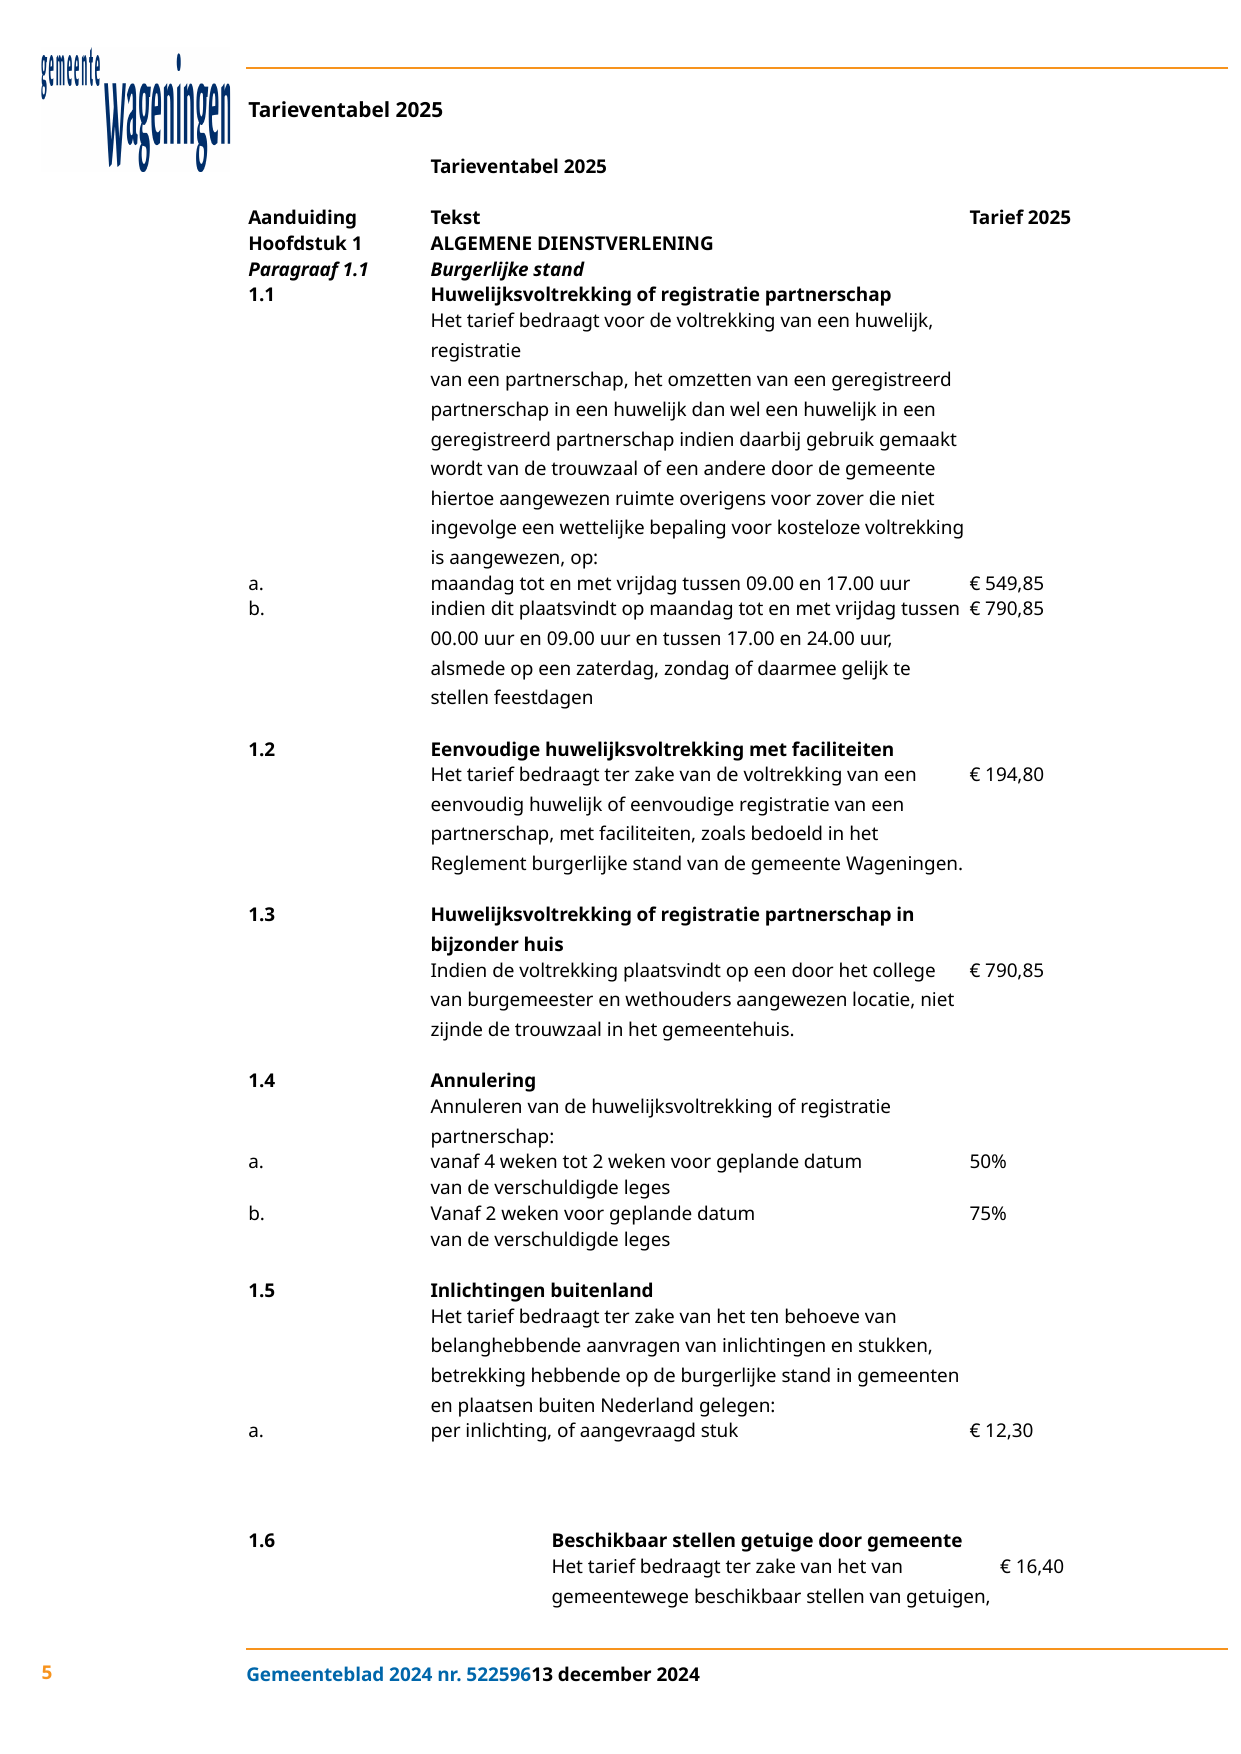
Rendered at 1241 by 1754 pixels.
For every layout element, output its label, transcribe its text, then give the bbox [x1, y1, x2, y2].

table_cell a. [248, 570, 430, 596]
table_cell € 16,40 [1000, 1553, 1152, 1609]
table_cell [969, 1226, 1152, 1252]
table_cell Tekst [430, 205, 969, 230]
table_cell 1.3 [248, 902, 430, 957]
table_cell € 12,30 [969, 1418, 1152, 1443]
table_cell [969, 1093, 1152, 1149]
table_cell [969, 736, 1152, 761]
table_cell [430, 179, 969, 204]
table_cell [400, 1553, 551, 1609]
table_cell [969, 1277, 1152, 1303]
table_header [400, 1528, 551, 1553]
table_cell [248, 1042, 430, 1068]
table_cell [969, 1068, 1152, 1093]
table_cell [430, 1252, 969, 1277]
table_cell 1.4 [248, 1068, 430, 1093]
table_cell [248, 1469, 430, 1495]
picture [41, 47, 231, 172]
table_cell Paragraaf 1.1 [248, 256, 430, 282]
table_cell [248, 1252, 430, 1277]
table_cell [248, 1303, 430, 1417]
table_cell [430, 710, 969, 736]
table_cell Het tarief bedraagt ter zake van het ten behoeve van belanghebbende aanvragen van inlichtingen en stukken, betrekking hebbende op de burgerlijke stand in gemeenten en plaatsen buiten Nederland gelegen: [430, 1303, 969, 1417]
table_header 1.6 [248, 1528, 400, 1553]
table_cell maandag tot en met vrijdag tussen 09.00 en 17.00 uur [430, 570, 969, 596]
table_cell [969, 1174, 1152, 1200]
table_cell [969, 1252, 1152, 1277]
table_cell [969, 308, 1152, 570]
table_cell b. [248, 596, 430, 710]
table_cell Eenvoudige huwelijksvoltrekking met faciliteiten [430, 736, 969, 761]
table_cell Vanaf 2 weken voor geplande datum [430, 1200, 969, 1226]
table_cell [969, 710, 1152, 736]
table_cell € 549,85 [969, 570, 1152, 596]
table_header [1000, 1528, 1152, 1553]
table_cell ALGEMENE DIENSTVERLENING [430, 230, 969, 256]
table_cell [248, 1226, 430, 1252]
table_cell Annuleren van de huwelijksvoltrekking of registratie partnerschap: [430, 1093, 969, 1149]
table_cell indien dit plaatsvindt op maandag tot en met vrijdag tussen 00.00 uur en 09.00 uur en tussen 17.00 en 24.00 uur, alsmede op een zaterdag, zondag of daarmee gelijk te stellen feestdagen [430, 596, 969, 710]
table_cell a. [248, 1149, 430, 1174]
table_cell [248, 1174, 430, 1200]
table_cell [969, 876, 1152, 902]
table_cell € 790,85 [969, 957, 1152, 1042]
table_cell Het tarief bedraagt ter zake van het van gemeentewege beschikbaar stellen van getuigen, [551, 1553, 1000, 1609]
table_cell [969, 1303, 1152, 1417]
table_cell [969, 1443, 1152, 1469]
table_cell € 194,80 [969, 761, 1152, 876]
table_cell [969, 282, 1152, 307]
table_cell Annulering [430, 1068, 969, 1093]
table_cell vanaf 4 weken tot 2 weken voor geplande datum [430, 1149, 969, 1174]
table_header [248, 153, 430, 179]
table_cell Huwelijksvoltrekking of registratie partnerschap [430, 282, 969, 307]
table_cell [248, 179, 430, 204]
table_cell Burgerlijke stand [430, 256, 969, 282]
table_cell 1.5 [248, 1277, 430, 1303]
table_cell Huwelijksvoltrekking of registratie partnerschap in bijzonder huis [430, 902, 969, 957]
text Tarieventabel 2025 [248, 95, 1152, 123]
table_header Beschikbaar stellen getuige door gemeente [551, 1528, 1000, 1553]
table_cell [969, 230, 1152, 256]
table_cell Aanduiding [248, 205, 430, 230]
table_cell [969, 1042, 1152, 1068]
table_cell [969, 1469, 1152, 1495]
table_header [969, 153, 1152, 179]
table_cell Hoofdstuk 1 [248, 230, 430, 256]
table_cell [248, 876, 430, 902]
table_cell [248, 761, 430, 876]
table_cell [430, 1042, 969, 1068]
table_cell [969, 902, 1152, 957]
table_cell b. [248, 1200, 430, 1226]
table_cell Inlichtingen buitenland [430, 1277, 969, 1303]
table_cell Tarief 2025 [969, 205, 1152, 230]
table_cell [248, 1553, 400, 1609]
table_cell [248, 308, 430, 570]
table_cell per inlichting, of aangevraagd stuk [430, 1418, 969, 1443]
table_cell € 790,85 [969, 596, 1152, 710]
table_cell [430, 876, 969, 902]
table_cell a. [248, 1418, 430, 1443]
table_header Tarieventabel 2025 [430, 153, 969, 179]
table_cell 75% [969, 1200, 1152, 1226]
table_cell van de verschuldigde leges [430, 1174, 969, 1200]
table_cell [248, 1093, 430, 1149]
table_cell Het tarief bedraagt voor de voltrekking van een huwelijk, registratie van een partnerschap, het omzetten van een geregistreerd partnerschap in een huwelijk dan wel een huwelijk in een geregistreerd partnerschap indien daarbij gebruik gemaakt wordt van de trouwzaal of een andere door de gemeente hiertoe aangewezen ruimte overigens voor zover die niet ingevolge een wettelijke bepaling voor kosteloze voltrekking is aangewezen, op: [430, 308, 969, 570]
table_cell [969, 256, 1152, 282]
table_cell 50% [969, 1149, 1152, 1174]
table_cell [430, 1443, 969, 1469]
table_cell Het tarief bedraagt ter zake van de voltrekking van een eenvoudig huwelijk of eenvoudige registratie van een partnerschap, met faciliteiten, zoals bedoeld in het Reglement burgerlijke stand van de gemeente Wageningen. [430, 761, 969, 876]
table_cell [969, 179, 1152, 204]
table_cell van de verschuldigde leges [430, 1226, 969, 1252]
table_cell 1.2 [248, 736, 430, 761]
table_cell 1.1 [248, 282, 430, 307]
table_cell [248, 710, 430, 736]
table_cell [248, 957, 430, 1042]
table_cell Indien de voltrekking plaatsvindt op een door het college van burgemeester en wethouders aangewezen locatie, niet zijnde de trouwzaal in het gemeentehuis. [430, 957, 969, 1042]
table_cell [248, 1443, 430, 1469]
table_cell [430, 1469, 969, 1495]
